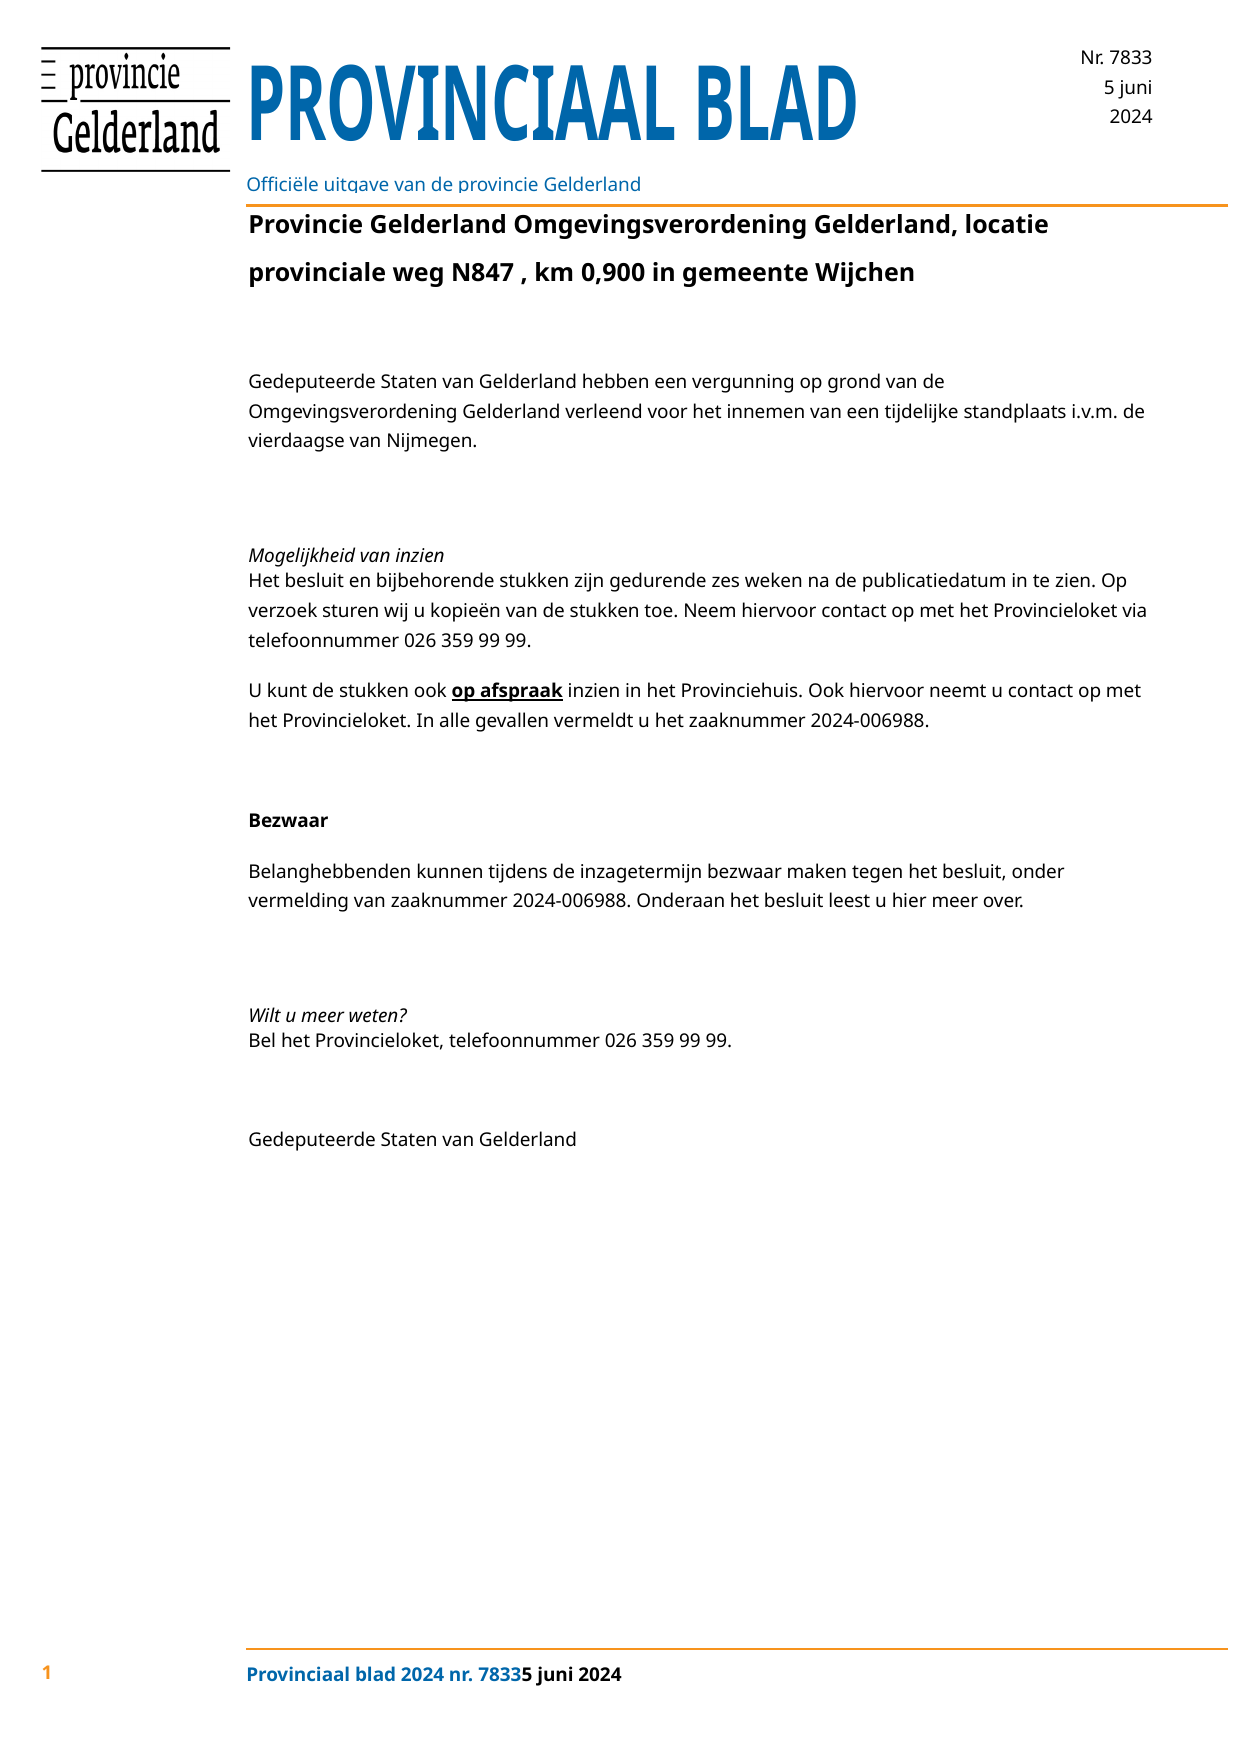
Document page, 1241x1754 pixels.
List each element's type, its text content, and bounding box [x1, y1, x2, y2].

text Gedeputeerde Staten van Gelderland hebben een vergunning op grond van de Omgevingsverordening Gelderland verleend voor het innemen van een tijdelijke standplaats i.v.m. de vierdaagse van Nijmegen. [248, 368, 1152, 453]
text Wilt u meer weten? [248, 1002, 1152, 1028]
text Bel het Provincieloket, telefoonnummer 026 359 99 99. [248, 1028, 1152, 1053]
text U kunt de stukken ook op afspraak inzien in het Provinciehuis. Ook hiervoor neemt u contact op met het Provincieloket. In alle gevallen vermeldt u het zaaknummer 2024-006988. [248, 677, 1152, 732]
text Gedeputeerde Staten van Gelderland [248, 1126, 1152, 1152]
text Belanghebbenden kunnen tijdens de inzagetermijn bezwaar maken tegen het besluit, onder vermelding van zaaknummer 2024-006988. Onderaan het besluit leest u hier meer over. [248, 858, 1152, 913]
picture [41, 47, 231, 172]
text Bezwaar [248, 808, 1152, 833]
text Provincie Gelderland Omgevingsverordening Gelderland, locatie provinciale weg N847 , km 0,900 in gemeente Wijchen [248, 207, 1152, 288]
text Het besluit en bijbehorende stukken zijn gedurende zes weken na de publicatiedatum in te zien. Op verzoek sturen wij u kopieën van de stukken toe. Neem hiervoor contact op met het Provincieloket via telefoonnummer 026 359 99 99. [248, 568, 1152, 652]
text Mogelijkheid van inzien [248, 542, 1152, 568]
